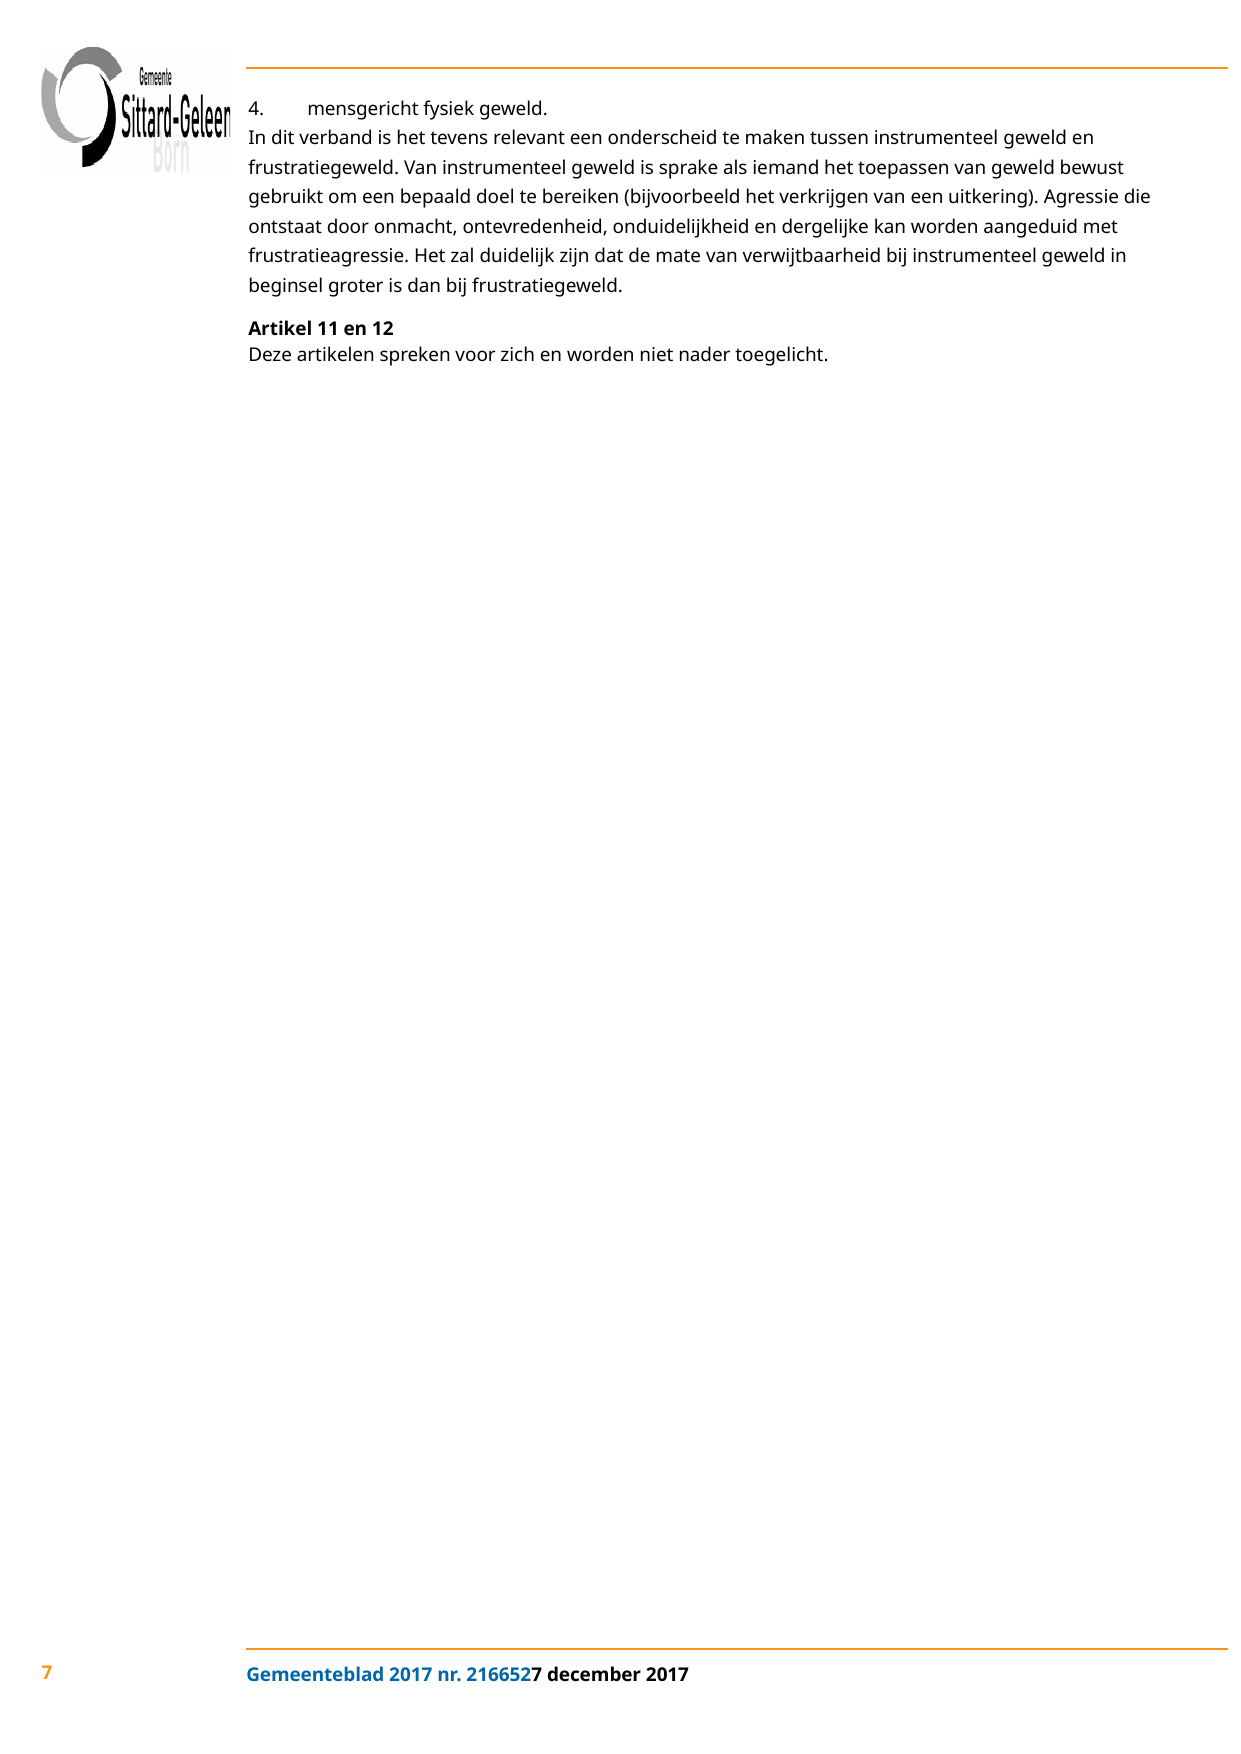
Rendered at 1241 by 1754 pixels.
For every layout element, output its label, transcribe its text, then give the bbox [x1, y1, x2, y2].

text Deze artikelen spreken voor zich en worden niet nader toegelicht. [248, 341, 1152, 367]
list mensgericht fysiek geweld. [248, 95, 1152, 121]
text Artikel 11 en 12 [248, 315, 1152, 341]
picture [41, 47, 231, 172]
text In dit verband is het tevens relevant een onderscheid te maken tussen instrumenteel geweld en frustratiegeweld. Van instrumenteel geweld is sprake als iemand het toepassen van geweld bewust gebruikt om een bepaald doel te bereiken (bijvoorbeeld het verkrijgen van een uitkering). Agressie die ontstaat door onmacht, ontevredenheid, onduidelijkheid en dergelijke kan worden aangeduid met frustratieagressie. Het zal duidelijk zijn dat de mate van verwijtbaarheid bij instrumenteel geweld in beginsel groter is dan bij frustratiegeweld. [248, 124, 1152, 298]
